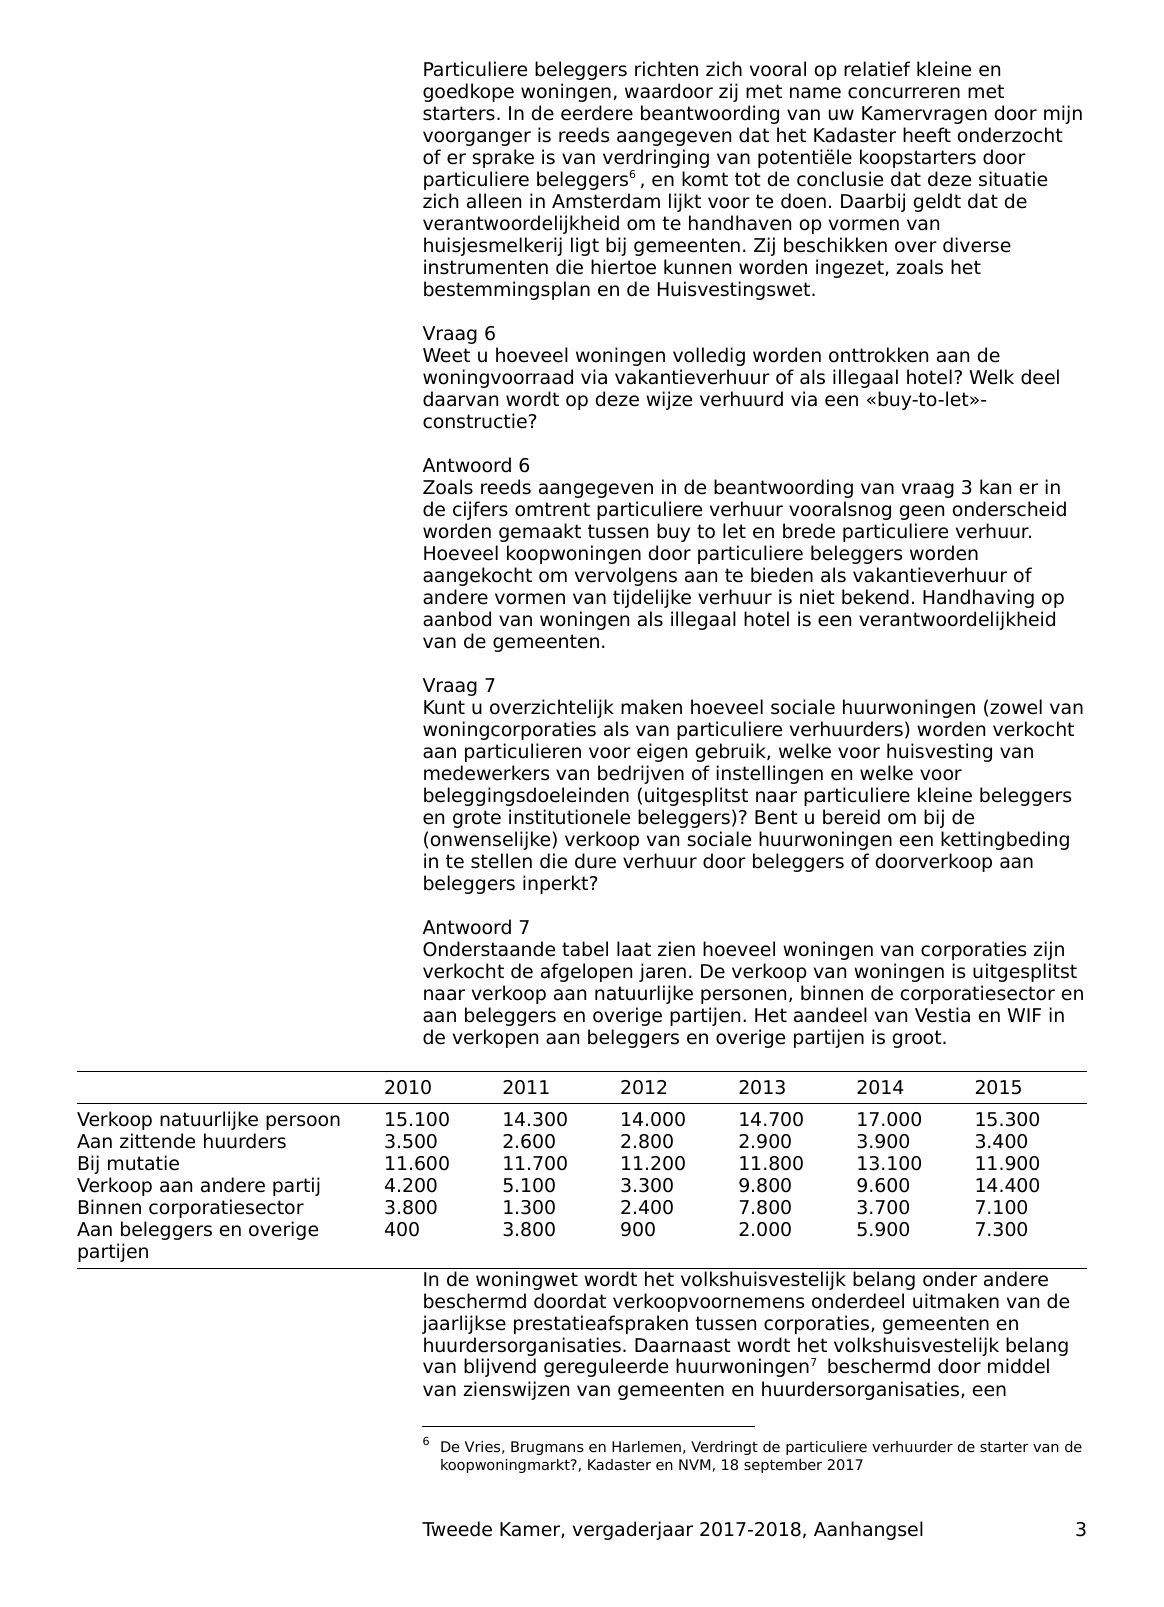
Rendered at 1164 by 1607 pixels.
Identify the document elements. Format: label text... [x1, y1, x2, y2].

table_cell 11.600 [378, 1153, 496, 1175]
table_cell 7.300 [969, 1219, 1087, 1267]
table_cell 3.300 [614, 1175, 732, 1197]
text Weet u hoeveel woningen volledig worden onttrokken aan de woningvoorraad via vakantieverhuur of als illegaal hotel? Welk deel daarvan wordt op deze wijze verhuurd via een «buy-to-let»-constructie? [422, 345, 1087, 433]
table_cell 2.800 [614, 1131, 732, 1153]
text Antwoord 6 [422, 455, 1087, 477]
table_header 2012 [614, 1072, 732, 1103]
table_cell 7.100 [969, 1197, 1087, 1219]
table_cell 14.400 [969, 1175, 1087, 1197]
table_header [77, 1072, 378, 1103]
table_cell 3.800 [496, 1219, 614, 1267]
table_cell 2.600 [496, 1131, 614, 1153]
table_cell 400 [378, 1219, 496, 1267]
table_cell 3.800 [378, 1197, 496, 1219]
text Zoals reeds aangegeven in de beantwoording van vraag 3 kan er in de cijfers omtrent particuliere verhuur vooralsnog geen onderscheid worden gemaakt tussen buy to let en brede particuliere verhuur. Hoeveel koopwoningen door particuliere beleggers worden aangekocht om vervolgens aan te bieden als vakantieverhuur of andere vormen van tijdelijke verhuur is niet bekend. Handhaving op aanbod van woningen als illegaal hotel is een verantwoordelijkheid van de gemeenten. [422, 477, 1087, 653]
table_cell 11.800 [732, 1153, 850, 1175]
table_cell 11.700 [496, 1153, 614, 1175]
table_cell 9.800 [732, 1175, 850, 1197]
table_cell 14.700 [732, 1104, 850, 1131]
table_cell 11.200 [614, 1153, 732, 1175]
table_cell 2.400 [614, 1197, 732, 1219]
text Onderstaande tabel laat zien hoeveel woningen van corporaties zijn verkocht de afgelopen jaren. De verkoop van woningen is uitgesplitst naar verkoop aan natuurlijke personen, binnen de corporatiesector en aan beleggers en overige partijen. Het aandeel van Vestia en WIF in de verkopen aan beleggers en overige partijen is groot. [422, 939, 1087, 1049]
table_header 2010 [378, 1072, 496, 1103]
table_cell 7.800 [732, 1197, 850, 1219]
table_cell 2.900 [732, 1131, 850, 1153]
table_cell 17.000 [850, 1104, 968, 1131]
table_cell 3.700 [850, 1197, 968, 1219]
table_cell 15.100 [378, 1104, 496, 1131]
table_cell 5.100 [496, 1175, 614, 1197]
table_header 2014 [850, 1072, 968, 1103]
table_cell 2.000 [732, 1219, 850, 1267]
table_header 2013 [732, 1072, 850, 1103]
table_cell 11.900 [969, 1153, 1087, 1175]
text Vraag 7 [422, 675, 1087, 697]
table_cell 5.900 [850, 1219, 968, 1267]
table_cell 1.300 [496, 1197, 614, 1219]
table_cell 9.600 [850, 1175, 968, 1197]
text De Vries, Brugmans en Harlemen, Verdringt de particuliere verhuurder de starter van de koopwoningmarkt?, Kadaster en NVM, 18 september 2017 [422, 1435, 1087, 1474]
text Kunt u overzichtelijk maken hoeveel sociale huurwoningen (zowel van woningcorporaties als van particuliere verhuurders) worden verkocht aan particulieren voor eigen gebruik, welke voor huisvesting van medewerkers van bedrijven of instellingen en welke voor beleggingsdoeleinden (uitgesplitst naar particuliere kleine beleggers en grote institutionele beleggers)? Bent u bereid om bij de (onwenselijke) verkoop van sociale huurwoningen een kettingbeding in te stellen die dure verhuur door beleggers of doorverkoop aan beleggers inperkt? [422, 697, 1087, 895]
table_cell 3.400 [969, 1131, 1087, 1153]
table_cell 14.300 [496, 1104, 614, 1131]
text Antwoord 7 [422, 917, 1087, 939]
table_cell Binnen corporatiesector [77, 1197, 378, 1219]
table_cell Aan zittende huurders [77, 1131, 378, 1153]
table_header 2011 [496, 1072, 614, 1103]
table_cell 900 [614, 1219, 732, 1267]
table_cell Aan beleggers en overige partijen [77, 1219, 378, 1267]
table_cell Verkoop aan andere partij [77, 1175, 378, 1197]
table_cell Bij mutatie [77, 1153, 378, 1175]
table_cell 13.100 [850, 1153, 968, 1175]
table_cell Verkoop natuurlijke persoon [77, 1104, 378, 1131]
table_cell 3.500 [378, 1131, 496, 1153]
table_cell 4.200 [378, 1175, 496, 1197]
text Particuliere beleggers richten zich vooral op relatief kleine en goedkope woningen, waardoor zij met name concurreren met starters. In de eerdere beantwoording van uw Kamervragen door mijn voorganger is reeds aangegeven dat het Kadaster heeft onderzocht of er sprake is van verdringing van potentiële koopstarters door particuliere beleggers, en komt tot de conclusie dat deze situatie zich alleen in Amsterdam lijkt voor te doen. Daarbij geldt dat de verantwoordelijkheid om te handhaven op vormen van huisjesmelkerij ligt bij gemeenten. Zij beschikken over diverse instrumenten die hiertoe kunnen worden ingezet, zoals het bestemmingsplan en de Huisvestingswet. [422, 59, 1087, 301]
text In de woningwet wordt het volkshuisvestelijk belang onder andere beschermd doordat verkoopvoornemens onderdeel uitmaken van de jaarlijkse prestatieafspraken tussen corporaties, gemeenten en huurdersorganisaties. Daarnaast wordt het volkshuisvestelijk belang van blijvend gereguleerde huurwoningen beschermd door middel van zienswijzen van gemeenten en huurdersorganisaties, een [422, 1269, 1087, 1400]
text Vraag 6 [422, 323, 1087, 345]
table_cell 3.900 [850, 1131, 968, 1153]
table_cell 15.300 [969, 1104, 1087, 1131]
table_header 2015 [969, 1072, 1087, 1103]
table_cell 14.000 [614, 1104, 732, 1131]
